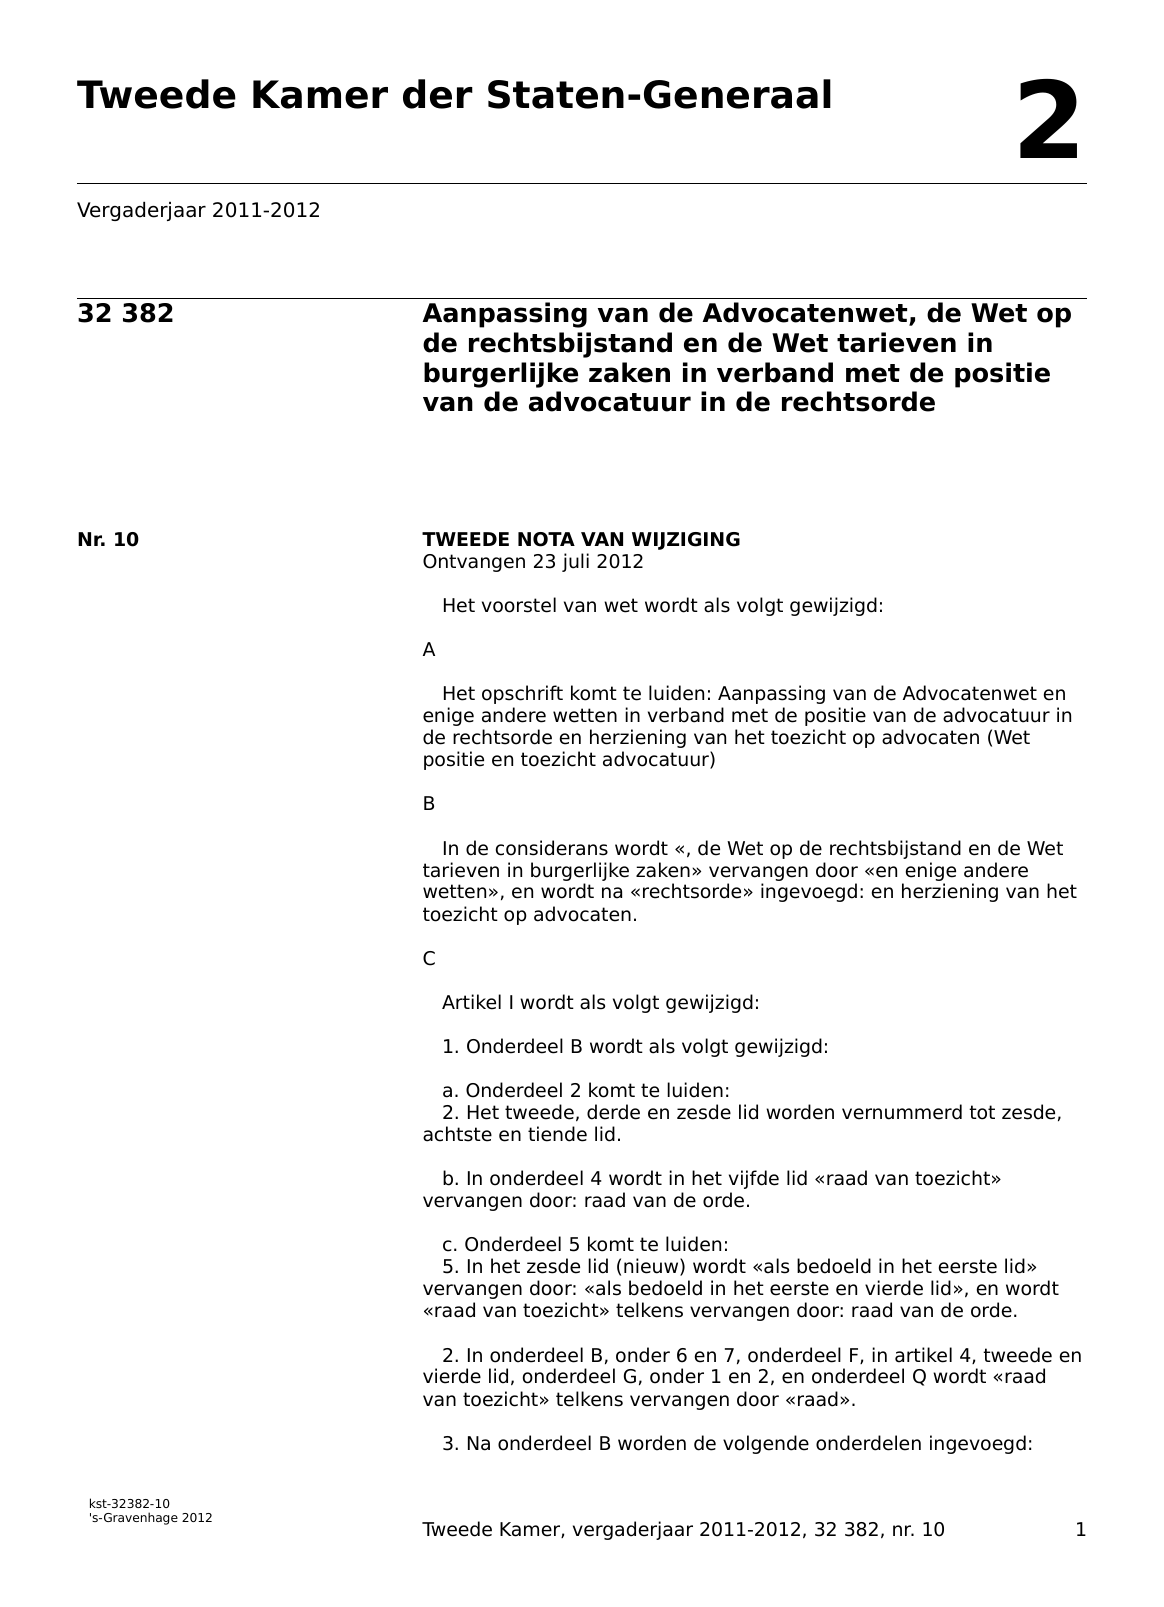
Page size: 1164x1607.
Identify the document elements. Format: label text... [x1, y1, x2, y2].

text 5. In het zesde lid (nieuw) wordt «als bedoeld in het eerste lid» vervangen door: «als bedoeld in het eerste en vierde lid», en wordt «raad van toezicht» telkens vervangen door: raad van de orde. [422, 1256, 1087, 1322]
subtitle B [422, 793, 1087, 815]
text 's-Gravenhage 2012 [88, 1511, 323, 1525]
text 2. Het tweede, derde en zesde lid worden vernummerd tot zesde, achtste en tiende lid. [422, 1102, 1087, 1146]
subtitle C [422, 948, 1087, 969]
table_header Tweede Kamer der Staten-Generaal [77, 59, 886, 183]
text Artikel I wordt als volgt gewijzigd: [422, 992, 1087, 1014]
subtitle A [422, 639, 1087, 661]
text 2. In onderdeel B, onder 6 en 7, onderdeel F, in artikel 4, tweede en vierde lid, onderdeel G, onder 1 en 2, en onderdeel Q wordt «raad van toezicht» telkens vervangen door «raad». [422, 1344, 1087, 1410]
text kst-32382-10 [88, 1497, 323, 1511]
text b. In onderdeel 4 wordt in het vijfde lid «raad van toezicht» vervangen door: raad van de orde. [422, 1168, 1087, 1212]
text Het voorstel van wet wordt als volgt gewijzigd: [422, 595, 1087, 617]
subtitle 32 382 Aanpassing van de Advocatenwet, de Wet op de rechtsbijstand en de Wet tarieven in burgerlijke zaken in verband met de positie van de advocatuur in de rechtsorde [77, 299, 1087, 418]
text c. Onderdeel 5 komt te luiden: [422, 1234, 1087, 1256]
subtitle Nr. 10 TWEEDE NOTA VAN WIJZIGING [77, 529, 1087, 551]
text In de considerans wordt «, de Wet op de rechtsbijstand en de Wet tarieven in burgerlijke zaken» vervangen door «en enige andere wetten», en wordt na «rechtsorde» ingevoegd: en herziening van het toezicht op advocaten. [422, 837, 1087, 925]
text 1. Onderdeel B wordt als volgt gewijzigd: [422, 1036, 1087, 1058]
text Het opschrift komt te luiden: Aanpassing van de Advocatenwet en enige andere wetten in verband met de positie van de advocatuur in de rechtsorde en herziening van het toezicht op advocaten (Wet positie en toezicht advocatuur) [422, 683, 1087, 771]
table_header 2 [886, 59, 1087, 183]
text Ontvangen 23 juli 2012 [422, 551, 1087, 573]
text 3. Na onderdeel B worden de volgende onderdelen ingevoegd: [422, 1433, 1087, 1454]
table_cell Vergaderjaar 2011-2012 [77, 184, 1087, 298]
text a. Onderdeel 2 komt te luiden: [422, 1080, 1087, 1102]
